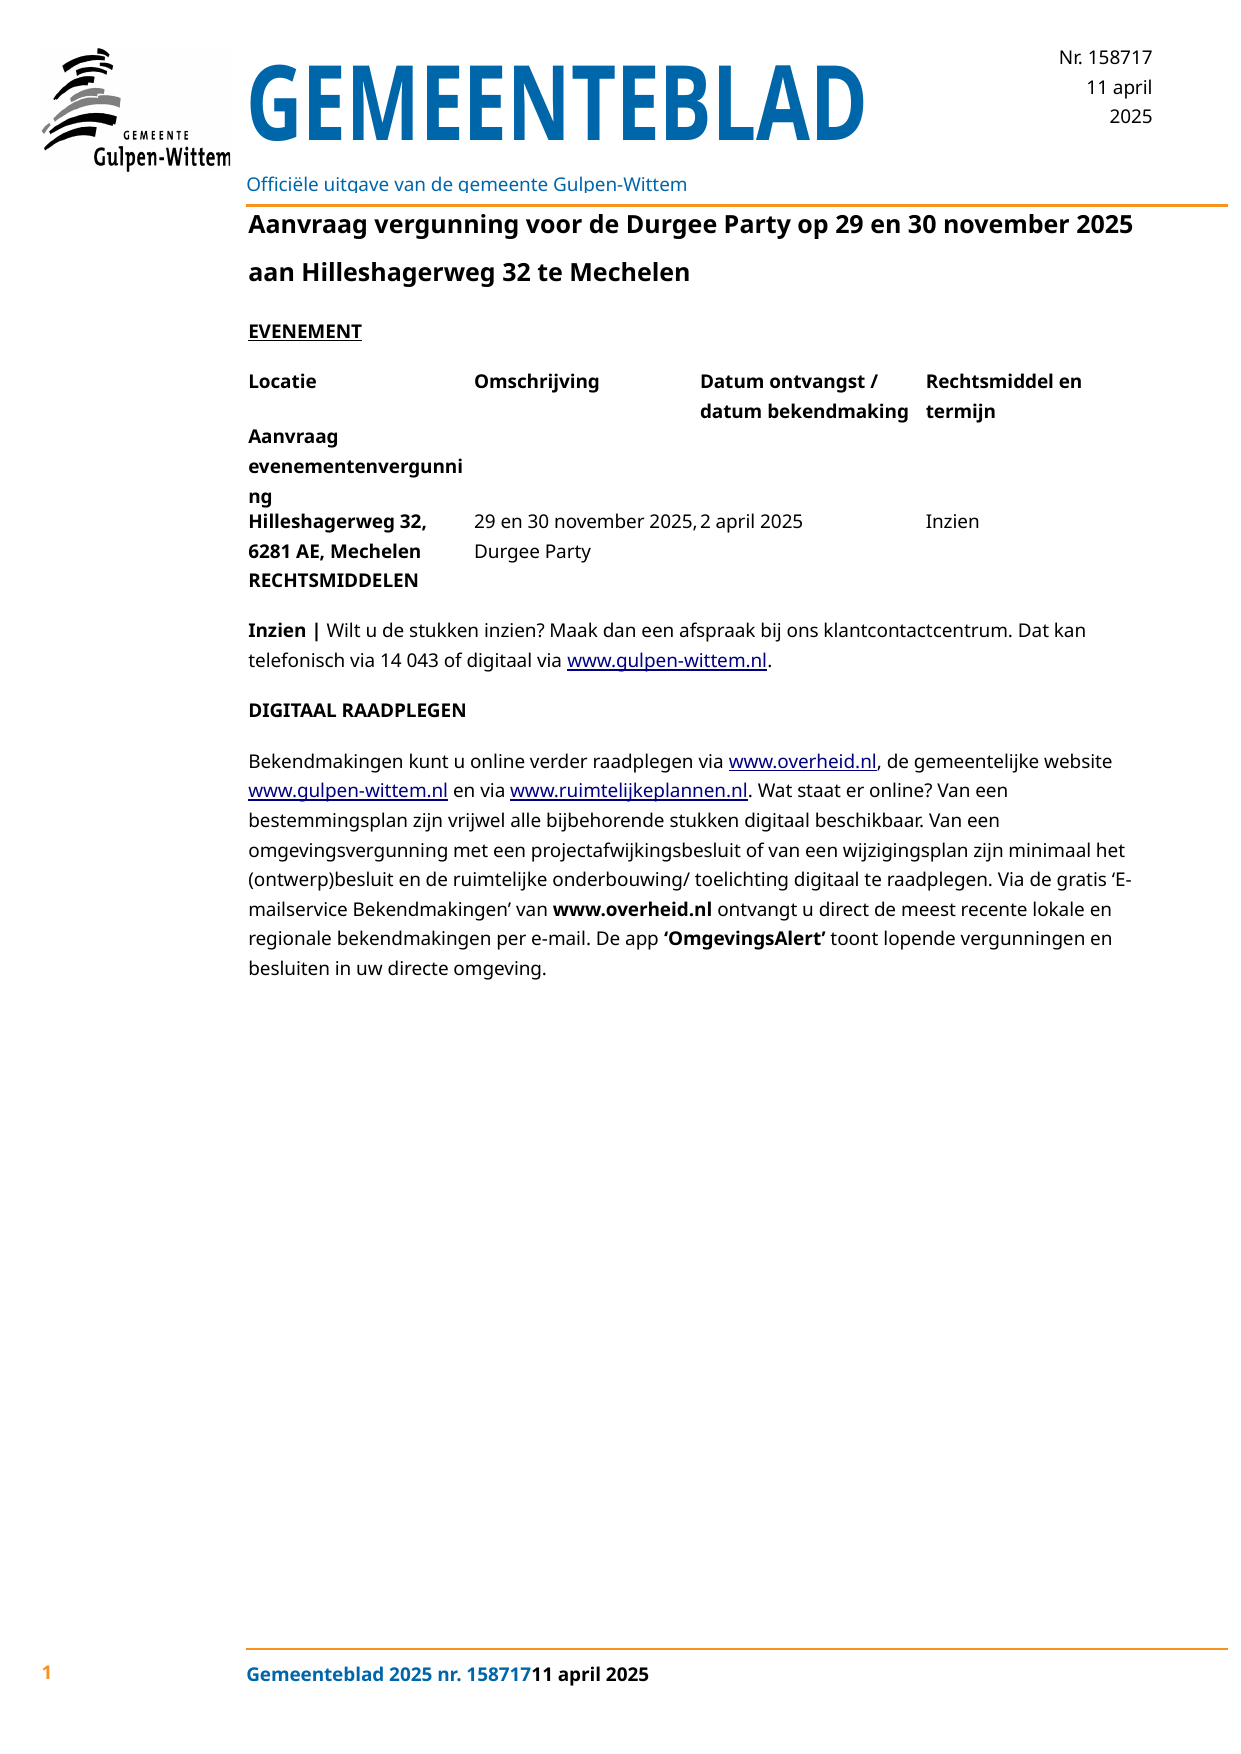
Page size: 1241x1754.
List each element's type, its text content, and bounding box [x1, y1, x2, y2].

text DIGITAAL RAADPLEGEN [248, 698, 1152, 723]
text EVENEMENT [248, 318, 1152, 344]
table_cell Aanvraag evenementenvergunning [248, 424, 474, 509]
text Bekendmakingen kunt u online verder raadplegen via www.overheid.nl, de gemeentelijke website www.gulpen-wittem.nl en via www.ruimtelijkeplannen.nl. Wat staat er online? Van een bestemmingsplan zijn vrijwel alle bijbehorende stukken digitaal beschikbaar. Van een omgevingsvergunning met een projectafwijkingsbesluit of van een wijzigingsplan zijn minimaal het (ontwerp)besluit en de ruimtelijke onderbouwing/ toelichting digitaal te raadplegen. Via de gratis ‘E-mailservice Bekendmakingen’ van www.overheid.nl ontvangt u direct de meest recente lokale en regionale bekendmakingen per e-mail. De app ‘OmgevingsAlert’ toont lopende vergunningen en besluiten in uw directe omgeving. [248, 748, 1152, 981]
table_header Locatie [248, 369, 474, 424]
text Aanvraag vergunning voor de Durgee Party op 29 en 30 november 2025 aan Hilleshagerweg 32 te Mechelen [248, 207, 1152, 288]
table_cell Hilleshagerweg 32, 6281 AE, Mechelen [248, 509, 474, 564]
table_cell [926, 424, 1152, 509]
table_header Datum ontvangst / datum bekendmaking [700, 369, 926, 424]
table_cell Inzien [926, 509, 1152, 564]
table_cell [700, 424, 926, 509]
table_cell [474, 424, 700, 509]
text Inzien | Wilt u de stukken inzien? Maak dan een afspraak bij ons klantcontactcentrum. Dat kan telefonisch via 14 043 of digitaal via www.gulpen-wittem.nl. [248, 618, 1152, 673]
picture [41, 47, 231, 172]
table_cell 2 april 2025 [700, 509, 926, 564]
table_cell 29 en 30 november 2025, Durgee Party [474, 509, 700, 564]
text RECHTSMIDDELEN [248, 567, 1152, 593]
table_header Rechtsmiddel en termijn [926, 369, 1152, 424]
table_header Omschrijving [474, 369, 700, 424]
